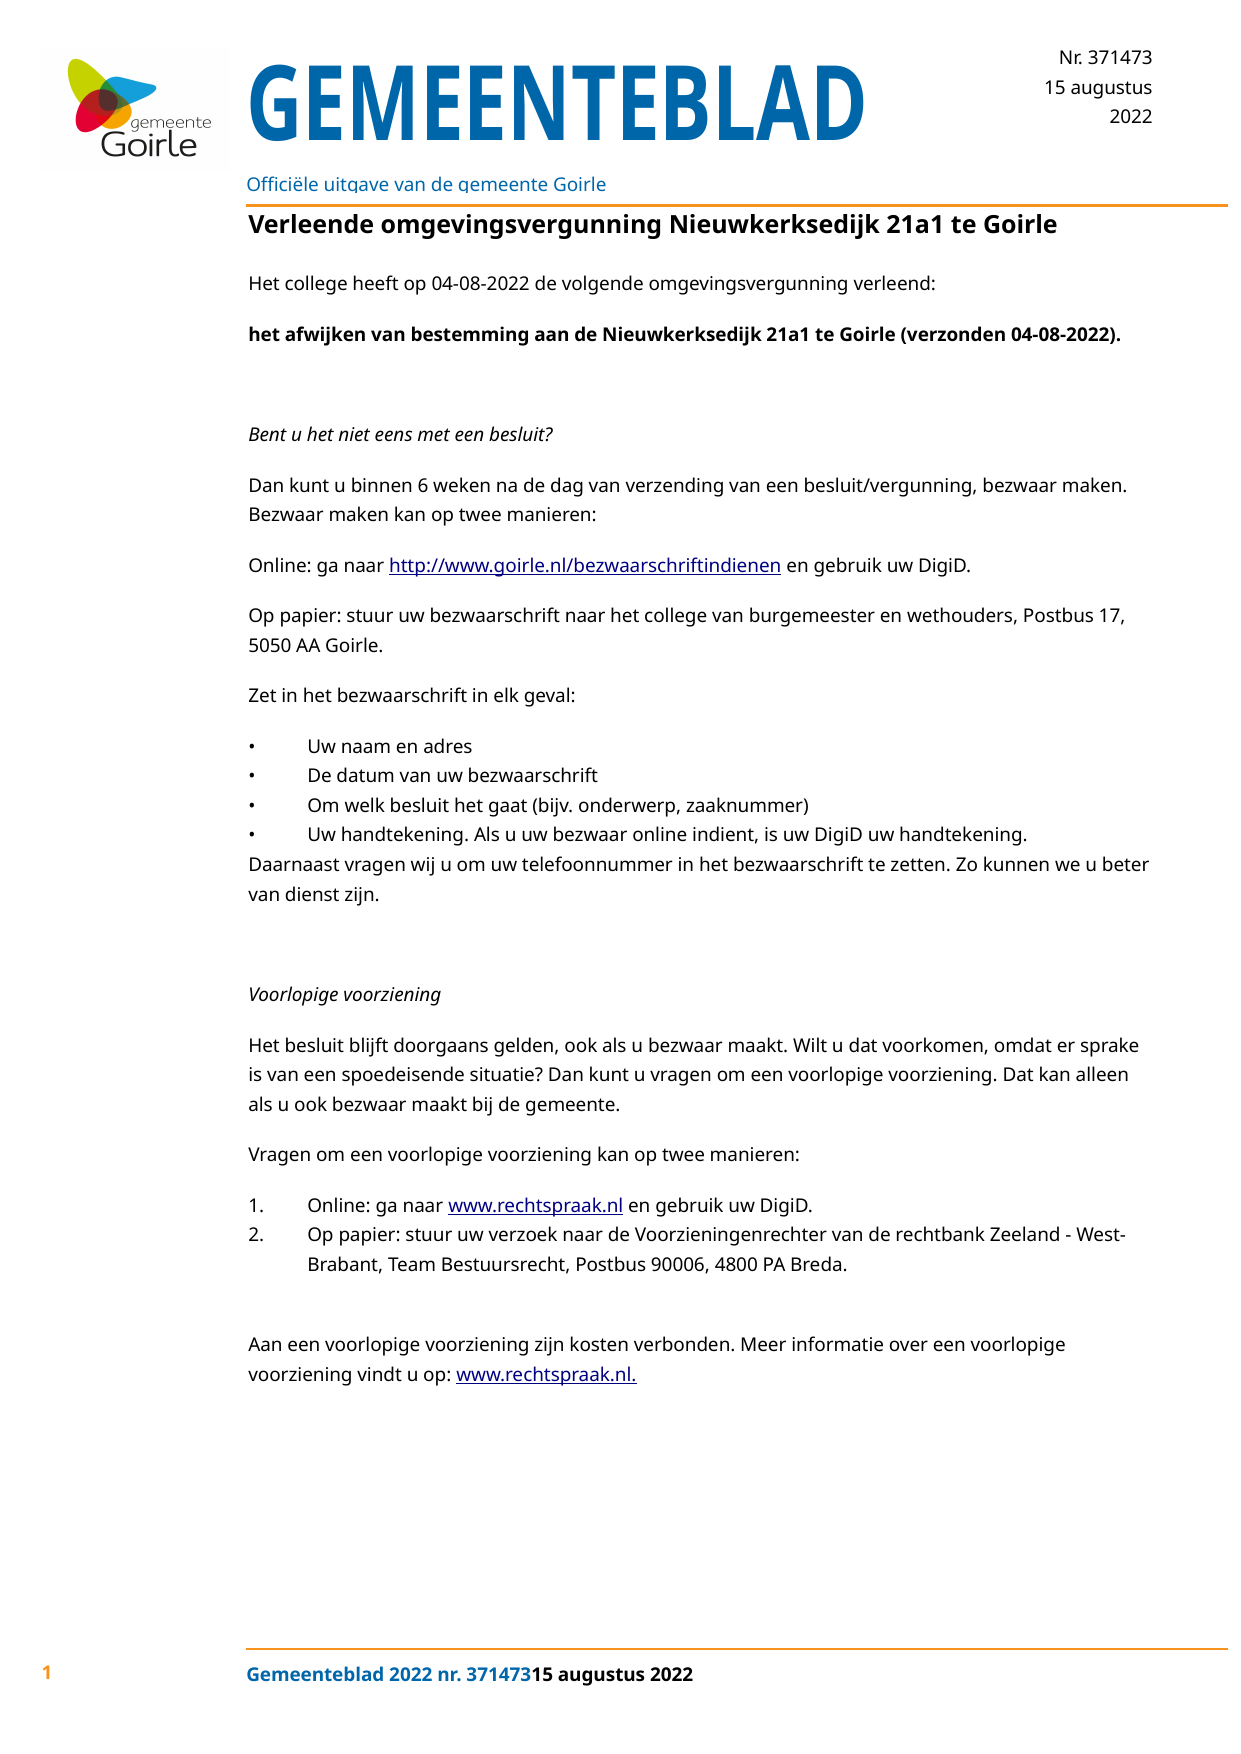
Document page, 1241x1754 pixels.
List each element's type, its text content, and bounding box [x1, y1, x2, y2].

text Dan kunt u binnen 6 weken na de dag van verzending van een besluit/vergunning, bezwaar maken. Bezwaar maken kan op twee manieren: [248, 472, 1152, 527]
text Zet in het bezwaarschrift in elk geval: [248, 682, 1152, 708]
list Op papier: stuur uw verzoek naar de Voorzieningenrechter van de rechtbank Zeeland - West-Brabant, Team Bestuursrecht, Postbus 90006, 4800 PA Breda. [248, 1222, 1152, 1277]
text Het college heeft op 04-08-2022 de volgende omgevingsvergunning verleend: [248, 270, 1152, 296]
list Uw naam en adres [248, 733, 1152, 758]
list De datum van uw bezwaarschrift [248, 762, 1152, 788]
text Vragen om een voorlopige voorziening kan op twee manieren: [248, 1142, 1152, 1167]
list Om welk besluit het gaat (bijv. onderwerp, zaaknummer) [248, 792, 1152, 818]
picture [41, 47, 231, 172]
text Het besluit blijft doorgaans gelden, ook als u bezwaar maakt. Wilt u dat voorkomen, omdat er sprake is van een spoedeisende situatie? Dan kunt u vragen om een voorlopige voorziening. Dat kan alleen als u ook bezwaar maakt bij de gemeente. [248, 1032, 1152, 1117]
text het afwijken van bestemming aan de Nieuwkerksedijk 21a1 te Goirle (verzonden 04-08-2022). [248, 321, 1152, 346]
text Daarnaast vragen wij u om uw telefoonnummer in het bezwaarschrift te zetten. Zo kunnen we u beter van dienst zijn. [248, 851, 1152, 906]
text Bent u het niet eens met een besluit? [248, 422, 1152, 447]
list Online: ga naar www.rechtspraak.nl en gebruik uw DigiD. [248, 1192, 1152, 1218]
text Aan een voorlopige voorziening zijn kosten verbonden. Meer informatie over een voorlopige voorziening vindt u op: www.rechtspraak.nl. [248, 1331, 1152, 1386]
text Online: ga naar http://www.goirle.nl/bezwaarschriftindienen en gebruik uw DigiD. [248, 552, 1152, 578]
text Op papier: stuur uw bezwaarschrift naar het college van burgemeester en wethouders, Postbus 17, 5050 AA Goirle. [248, 602, 1152, 658]
text Voorlopige voorziening [248, 982, 1152, 1007]
text Verleende omgevingsvergunning Nieuwkerksedijk 21a1 te Goirle [248, 207, 1152, 241]
list Uw handtekening. Als u uw bezwaar online indient, is uw DigiD uw handtekening. [248, 822, 1152, 847]
